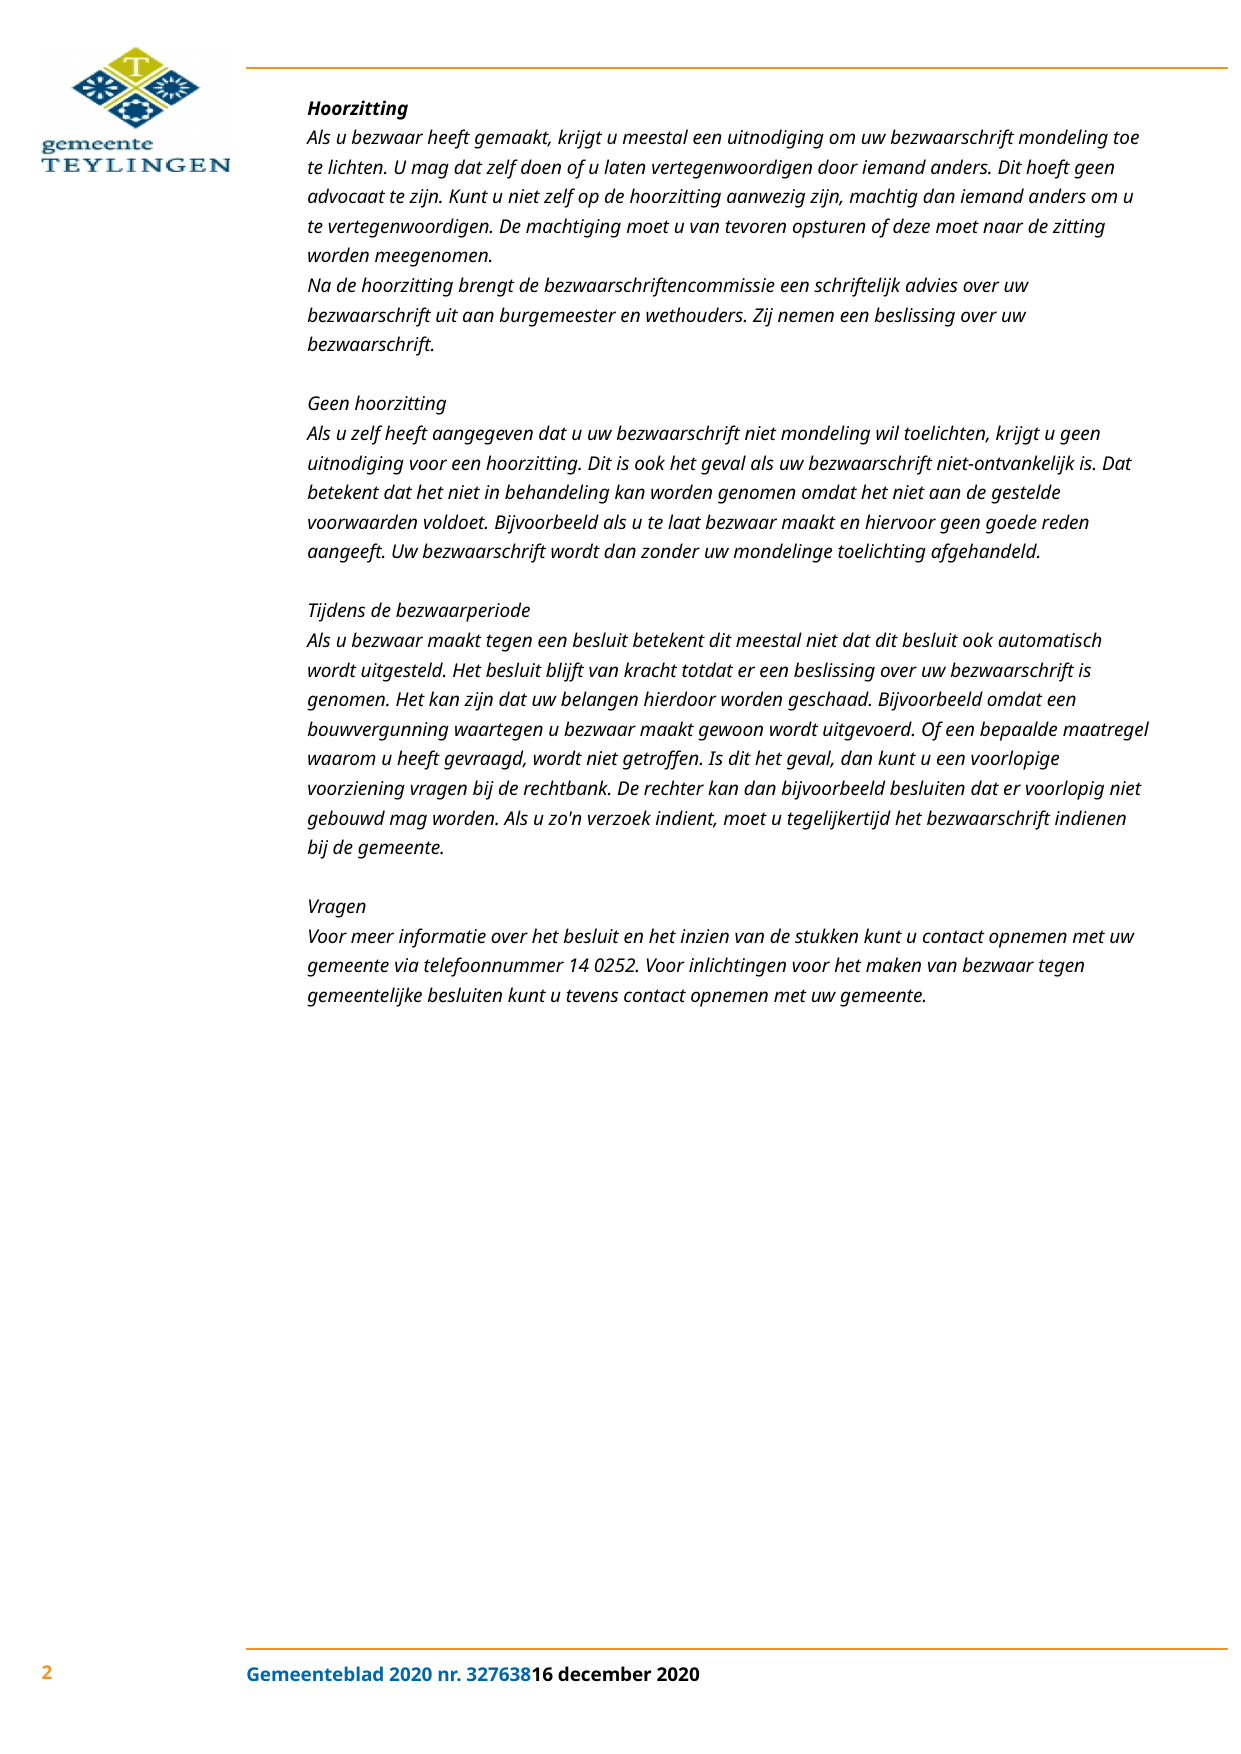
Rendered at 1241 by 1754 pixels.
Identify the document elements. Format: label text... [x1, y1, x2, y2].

list Geen hoorzitting [248, 391, 1152, 416]
list Na de hoorzitting brengt de bezwaarschriftencommissie een schriftelijk advies over uw bezwaarschrift uit aan burgemeester en wethouders. Zij nemen een beslissing over uw bezwaarschrift. [248, 272, 1152, 357]
list Voor meer informatie over het besluit en het inzien van de stukken kunt u contact opnemen met uw gemeente via telefoonnummer 14 0252. Voor inlichtingen voor het maken van bezwaar tegen gemeentelijke besluiten kunt u tevens contact opnemen met uw gemeente. [248, 923, 1152, 1008]
list Als u zelf heeft aangegeven dat u uw bezwaarschrift niet mondeling wil toelichten, krijgt u geen uitnodiging voor een hoorzitting. Dit is ook het geval als uw bezwaarschrift niet-ontvankelijk is. Dat betekent dat het niet in behandeling kan worden genomen omdat het niet aan de gestelde voorwaarden voldoet. Bijvoorbeeld als u te laat bezwaar maakt en hiervoor geen goede reden aangeeft. Uw bezwaarschrift wordt dan zonder uw mondelinge toelichting afgehandeld. [248, 420, 1152, 564]
list Als u bezwaar maakt tegen een besluit betekent dit meestal niet dat dit besluit ook automatisch wordt uitgesteld. Het besluit blijft van kracht totdat er een beslissing over uw bezwaarschrift is genomen. Het kan zijn dat uw belangen hierdoor worden geschaad. Bijvoorbeeld omdat een bouwvergunning waartegen u bezwaar maakt gewoon wordt uitgevoerd. Of een bepaalde maatregel waarom u heeft gevraagd, wordt niet getroffen. Is dit het geval, dan kunt u een voorlopige voorziening vragen bij de rechtbank. De rechter kan dan bijvoorbeeld besluiten dat er voorlopig niet gebouwd mag worden. Als u zo'n verzoek indient, moet u tegelijkertijd het bezwaarschrift indienen bij de gemeente. [248, 627, 1152, 860]
list Vragen [248, 893, 1152, 919]
list Tijdens de bezwaarperiode [248, 598, 1152, 623]
picture [41, 47, 231, 172]
list Hoorzitting [248, 95, 1152, 121]
list Als u bezwaar heeft gemaakt, krijgt u meestal een uitnodiging om uw bezwaarschrift mondeling toe te lichten. U mag dat zelf doen of u laten vertegenwoordigen door iemand anders. Dit hoeft geen advocaat te zijn. Kunt u niet zelf op de hoorzitting aanwezig zijn, machtig dan iemand anders om u te vertegenwoordigen. De machtiging moet u van tevoren opsturen of deze moet naar de zitting worden meegenomen. [248, 124, 1152, 268]
